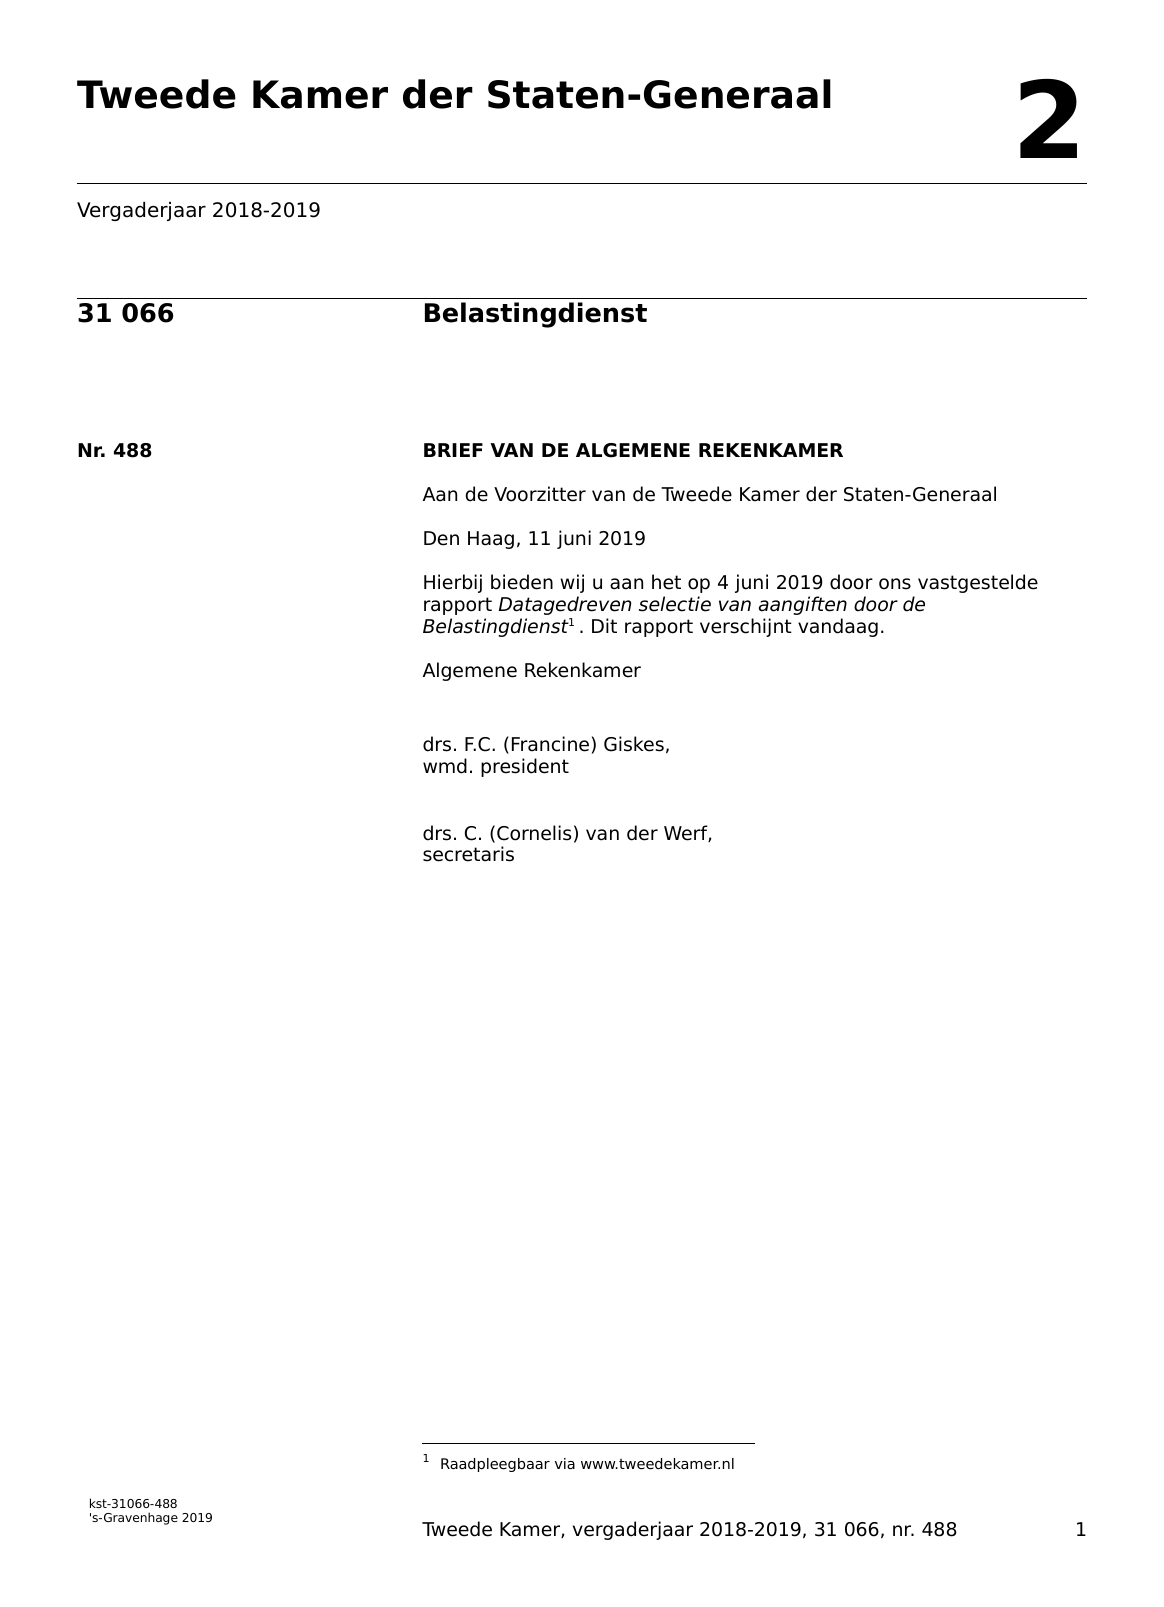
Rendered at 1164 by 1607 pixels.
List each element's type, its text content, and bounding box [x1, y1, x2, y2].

text drs. C. (Cornelis) van der Werf, secretaris [422, 800, 1087, 866]
table_cell Vergaderjaar 2018-2019 [77, 184, 1087, 298]
text 's-Gravenhage 2019 [88, 1511, 323, 1525]
text Raadpleegbaar via www.tweedekamer.nl [422, 1452, 1087, 1474]
text Den Haag, 11 juni 2019 [422, 528, 1087, 550]
text Algemene Rekenkamer [422, 660, 1087, 682]
subtitle 31 066 Belastingdienst [77, 299, 1087, 329]
text kst-31066-488 [88, 1497, 323, 1511]
text drs. F.C. (Francine) Giskes, wmd. president [422, 712, 1087, 778]
text Aan de Voorzitter van de Tweede Kamer der Staten-Generaal [422, 484, 1087, 506]
text Hierbij bieden wij u aan het op 4 juni 2019 door ons vastgestelde rapport Datagedreven selectie van aangiften door de Belastingdienst. Dit rapport verschijnt vandaag. [422, 572, 1087, 638]
subtitle Nr. 488 BRIEF VAN DE ALGEMENE REKENKAMER [77, 440, 1087, 462]
table_header Tweede Kamer der Staten-Generaal [77, 59, 886, 183]
table_header 2 [886, 59, 1087, 183]
